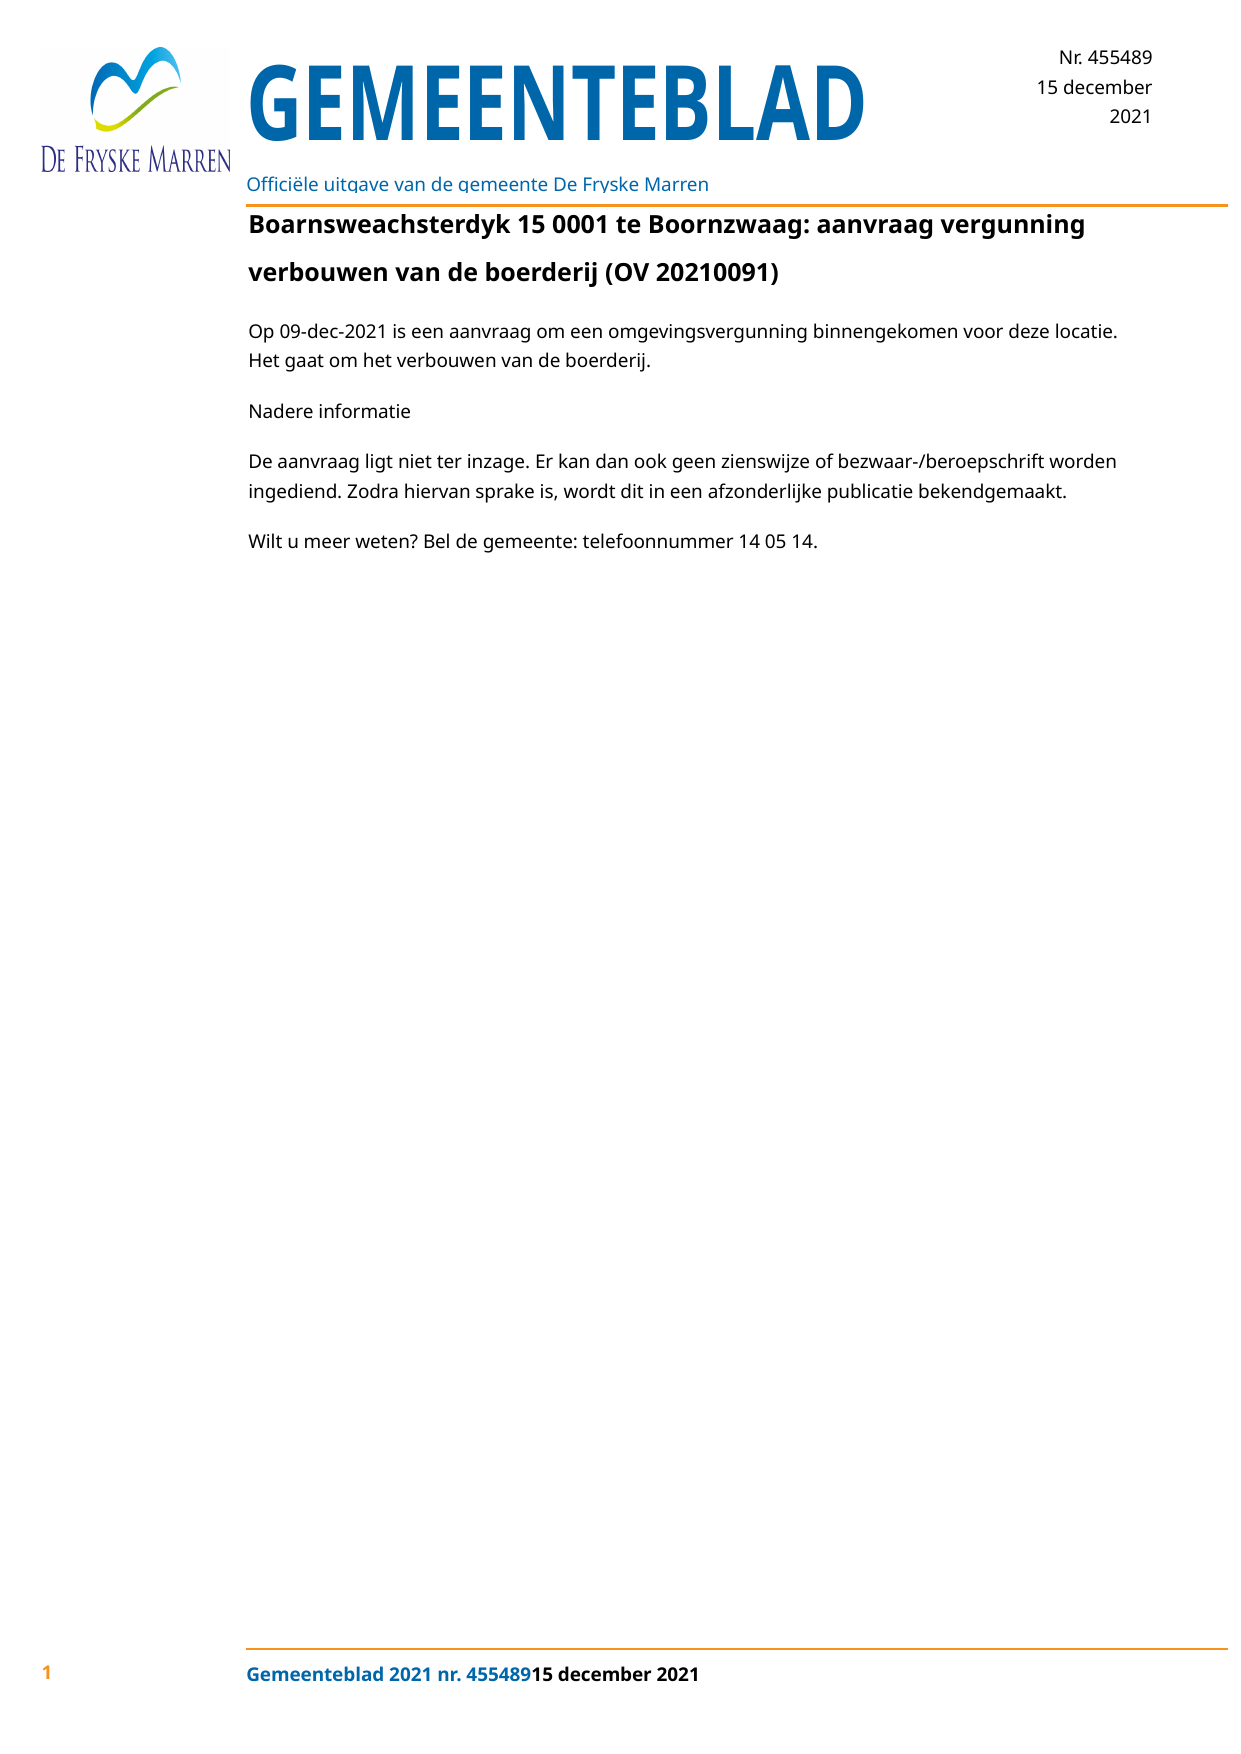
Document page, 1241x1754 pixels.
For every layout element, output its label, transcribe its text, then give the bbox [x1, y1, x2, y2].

text Boarnsweachsterdyk 15 0001 te Boornzwaag: aanvraag vergunning verbouwen van de boerderij (OV 20210091) [248, 207, 1152, 288]
text Wilt u meer weten? Bel de gemeente: telefoonnummer 14 05 14. [248, 528, 1152, 554]
text Op 09-dec-2021 is een aanvraag om een omgevingsvergunning binnengekomen voor deze locatie. Het gaat om het verbouwen van de boerderij. [248, 318, 1152, 373]
picture [41, 47, 231, 172]
text Nadere informatie [248, 398, 1152, 424]
text De aanvraag ligt niet ter inzage. Er kan dan ook geen zienswijze of bezwaar-/beroepschrift worden ingediend. Zodra hiervan sprake is, wordt dit in een afzonderlijke publicatie bekendgemaakt. [248, 448, 1152, 504]
